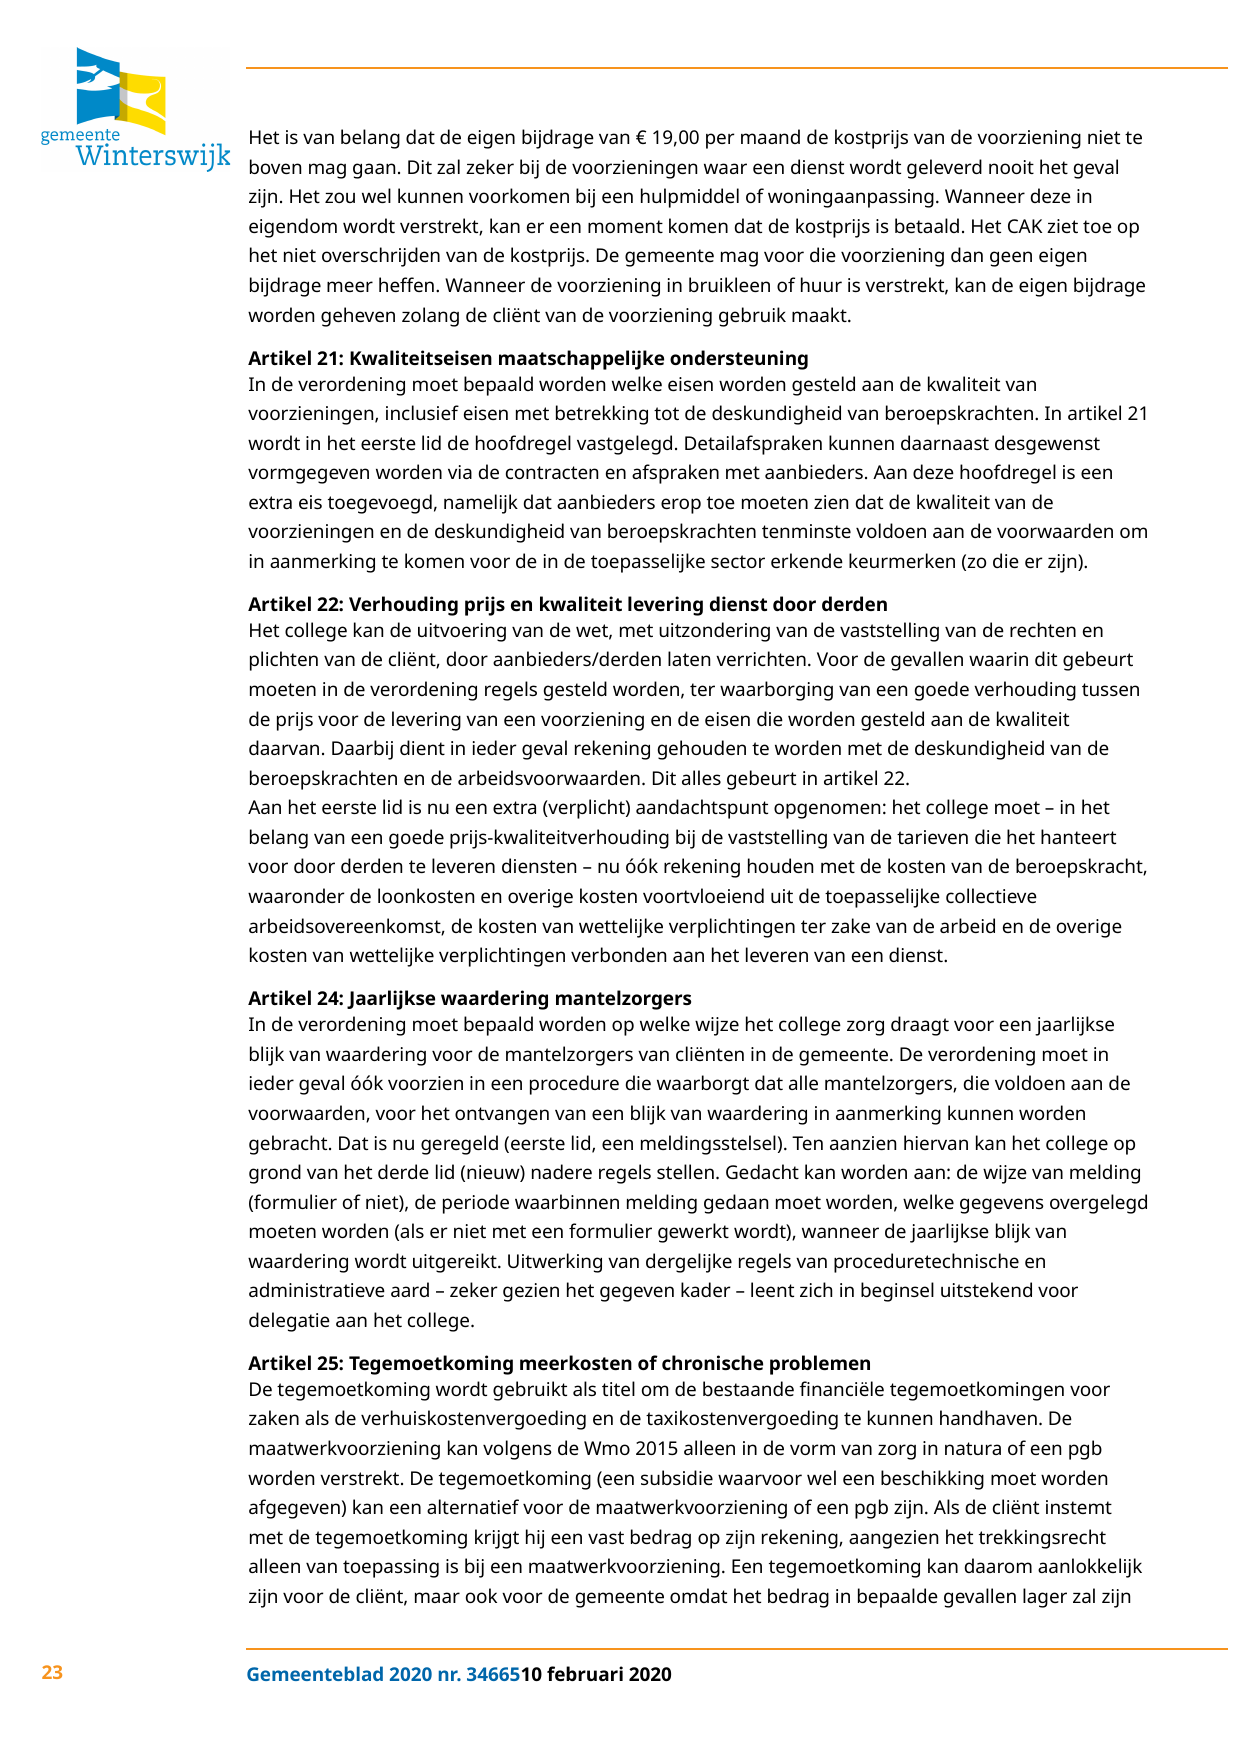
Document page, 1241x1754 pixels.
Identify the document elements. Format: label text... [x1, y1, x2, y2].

text Aan het eerste lid is nu een extra (verplicht) aandachtspunt opgenomen: het college moet – in het belang van een goede prijs-kwaliteitverhouding bij de vaststelling van de tarieven die het hanteert voor door derden te leveren diensten – nu óók rekening houden met de kosten van de beroepskracht, waaronder de loonkosten en overige kosten voortvloeiend uit de toepasselijke collectieve arbeidsovereenkomst, de kosten van wettelijke verplichtingen ter zake van de arbeid en de overige kosten van wettelijke verplichtingen verbonden aan het leveren van een dienst. [248, 794, 1152, 968]
text Het college kan de uitvoering van de wet, met uitzondering van de vaststelling van de rechten en plichten van de cliënt, door aanbieders/derden laten verrichten. Voor de gevallen waarin dit gebeurt moeten in de verordening regels gesteld worden, ter waarborging van een goede verhouding tussen de prijs voor de levering van een voorziening en de eisen die worden gesteld aan de kwaliteit daarvan. Daarbij dient in ieder geval rekening gehouden te worden met de deskundigheid van de beroepskrachten en de arbeidsvoorwaarden. Dit alles gebeurt in artikel 22. [248, 617, 1152, 791]
text Artikel 24: Jaarlijkse waardering mantelzorgers [248, 986, 1152, 1011]
picture [225, 153, 231, 162]
picture [41, 47, 231, 172]
text Artikel 25: Tegemoetkoming meerkosten of chronische problemen [248, 1350, 1152, 1376]
text In de verordening moet bepaald worden op welke wijze het college zorg draagt voor een jaarlijkse blijk van waardering voor de mantelzorgers van cliënten in de gemeente. De verordening moet in ieder geval óók voorzien in een procedure die waarborgt dat alle mantelzorgers, die voldoen aan de voorwaarden, voor het ontvangen van een blijk van waardering in aanmerking kunnen worden gebracht. Dat is nu geregeld (eerste lid, een meldingsstelsel). Ten aanzien hiervan kan het college op grond van het derde lid (nieuw) nadere regels stellen. Gedacht kan worden aan: de wijze van melding (formulier of niet), de periode waarbinnen melding gedaan moet worden, welke gegevens overgelegd moeten worden (als er niet met een formulier gewerkt wordt), wanneer de jaarlijkse blijk van waardering wordt uitgereikt. Uitwerking van dergelijke regels van proceduretechnische en administratieve aard – zeker gezien het gegeven kader – leent zich in beginsel uitstekend voor delegatie aan het college. [248, 1011, 1152, 1333]
text Het is van belang dat de eigen bijdrage van € 19,00 per maand de kostprijs van de voorziening niet te boven mag gaan. Dit zal zeker bij de voorzieningen waar een dienst wordt geleverd nooit het geval zijn. Het zou wel kunnen voorkomen bij een hulpmiddel of woningaanpassing. Wanneer deze in eigendom wordt verstrekt, kan er een moment komen dat de kostprijs is betaald. Het CAK ziet toe op het niet overschrijden van de kostprijs. De gemeente mag voor die voorziening dan geen eigen bijdrage meer heffen. Wanneer de voorziening in bruikleen of huur is verstrekt, kan de eigen bijdrage worden geheven zolang de cliënt van de voorziening gebruik maakt. [248, 124, 1152, 328]
text Artikel 21: Kwaliteitseisen maatschappelijke ondersteuning [248, 345, 1152, 371]
text Artikel 22: Verhouding prijs en kwaliteit levering dienst door derden [248, 591, 1152, 617]
text In de verordening moet bepaald worden welke eisen worden gesteld aan de kwaliteit van voorzieningen, inclusief eisen met betrekking tot de deskundigheid van beroepskrachten. In artikel 21 wordt in het eerste lid de hoofdregel vastgelegd. Detailafspraken kunnen daarnaast desgewenst vormgegeven worden via de contracten en afspraken met aanbieders. Aan deze hoofdregel is een extra eis toegevoegd, namelijk dat aanbieders erop toe moeten zien dat de kwaliteit van de voorzieningen en de deskundigheid van beroepskrachten tenminste voldoen aan de voorwaarden om in aanmerking te komen voor de in de toepasselijke sector erkende keurmerken (zo die er zijn). [248, 371, 1152, 574]
text De tegemoetkoming wordt gebruikt als titel om de bestaande financiële tegemoetkomingen voor zaken als de verhuiskostenvergoeding en de taxikostenvergoeding te kunnen handhaven. De maatwerkvoorziening kan volgens de Wmo 2015 alleen in de vorm van zorg in natura of een pgb worden verstrekt. De tegemoetkoming (een subsidie waarvoor wel een beschikking moet worden afgegeven) kan een alternatief voor de maatwerkvoorziening of een pgb zijn. Als de cliënt instemt met de tegemoetkoming krijgt hij een vast bedrag op zijn rekening, aangezien het trekkingsrecht alleen van toepassing is bij een maatwerkvoorziening. Een tegemoetkoming kan daarom aanlokkelijk zijn voor de cliënt, maar ook voor de gemeente omdat het bedrag in bepaalde gevallen lager zal zijn [248, 1376, 1152, 1609]
